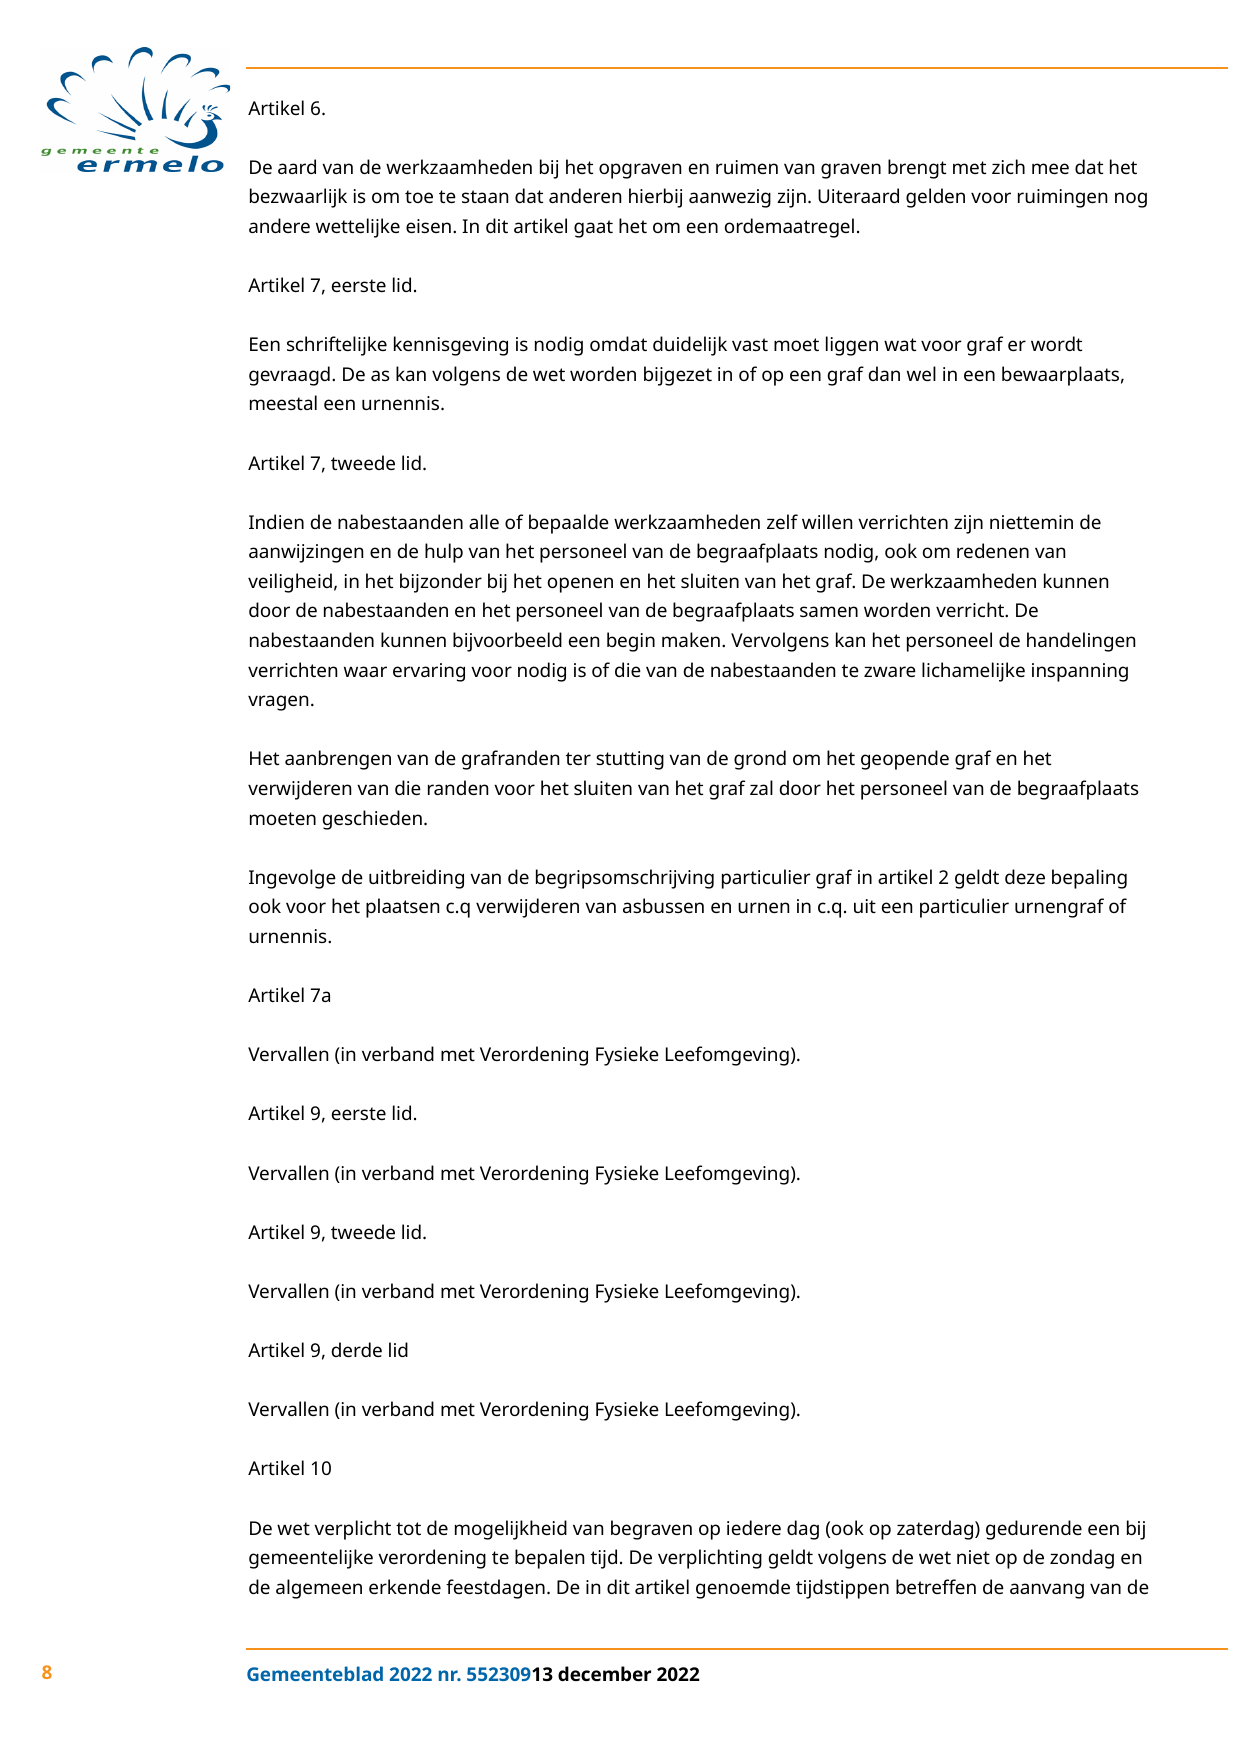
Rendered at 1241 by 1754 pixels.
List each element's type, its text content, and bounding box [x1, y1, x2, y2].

text Artikel 9, derde lid [248, 1337, 1152, 1363]
text Vervallen (in verband met Verordening Fysieke Leefomgeving). [248, 1041, 1152, 1067]
text Vervallen (in verband met Verordening Fysieke Leefomgeving). [248, 1396, 1152, 1422]
text Artikel 9, tweede lid. [248, 1219, 1152, 1245]
text Een schriftelijke kennisgeving is nodig omdat duidelijk vast moet liggen wat voor graf er wordt gevraagd. De as kan volgens de wet worden bijgezet in of op een graf dan wel in een bewaarplaats, meestal een urnennis. [248, 331, 1152, 416]
text Indien de nabestaanden alle of bepaalde werkzaamheden zelf willen verrichten zijn niettemin de aanwijzingen en de hulp van het personeel van de begraafplaats nodig, ook om redenen van veiligheid, in het bijzonder bij het openen en het sluiten van het graf. De werkzaamheden kunnen door de nabestaanden en het personeel van de begraafplaats samen worden verricht. De nabestaanden kunnen bijvoorbeeld een begin maken. Vervolgens kan het personeel de handelingen verrichten waar ervaring voor nodig is of die van de nabestaanden te zware lichamelijke inspanning vragen. [248, 509, 1152, 712]
text Ingevolge de uitbreiding van de begripsomschrijving particulier graf in artikel 2 geldt deze bepaling ook voor het plaatsen c.q verwijderen van asbussen en urnen in c.q. uit een particulier urnengraf of urnennis. [248, 864, 1152, 949]
text Artikel 9, eerste lid. [248, 1101, 1152, 1126]
text Artikel 7, eerste lid. [248, 272, 1152, 298]
text De wet verplicht tot de mogelijkheid van begraven op iedere dag (ook op zaterdag) gedurende een bij gemeentelijke verordening te bepalen tijd. De verplichting geldt volgens de wet niet op de zondag en de algemeen erkende feestdagen. De in dit artikel genoemde tijdstippen betreffen de aanvang van de [248, 1515, 1152, 1600]
text Het aanbrengen van de grafranden ter stutting van de grond om het geopende graf en het verwijderen van die randen voor het sluiten van het graf zal door het personeel van de begraafplaats moeten geschieden. [248, 746, 1152, 831]
text Artikel 6. [248, 95, 1152, 121]
text Vervallen (in verband met Verordening Fysieke Leefomgeving). [248, 1160, 1152, 1186]
text De aard van de werkzaamheden bij het opgraven en ruimen van graven brengt met zich mee dat het bezwaarlijk is om toe te staan dat anderen hierbij aanwezig zijn. Uiteraard gelden voor ruimingen nog andere wettelijke eisen. In dit artikel gaat het om een ordemaatregel. [248, 154, 1152, 239]
text Artikel 7, tweede lid. [248, 450, 1152, 476]
text Vervallen (in verband met Verordening Fysieke Leefomgeving). [248, 1278, 1152, 1304]
text Artikel 10 [248, 1456, 1152, 1481]
text Artikel 7a [248, 982, 1152, 1008]
picture [41, 47, 231, 172]
